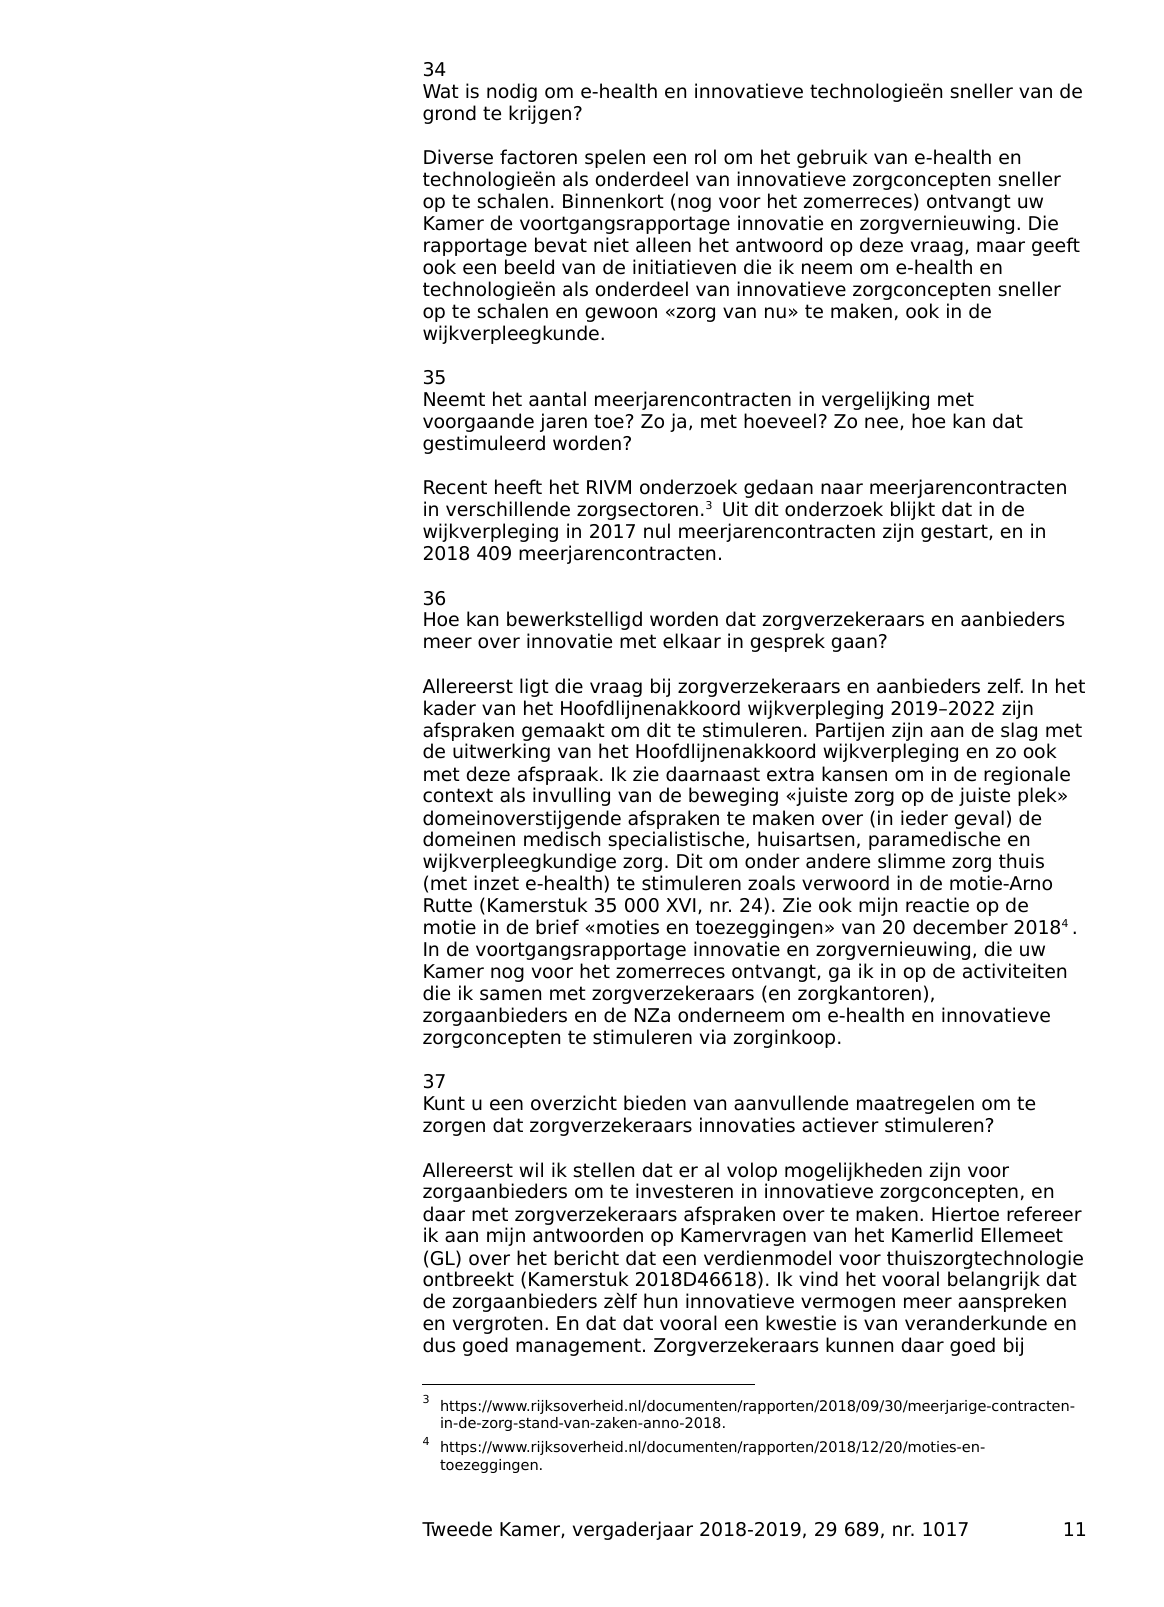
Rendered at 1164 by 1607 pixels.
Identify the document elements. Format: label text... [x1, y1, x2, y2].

text Recent heeft het RIVM onderzoek gedaan naar meerjarencontracten in verschillende zorgsectoren. Uit dit onderzoek blijkt dat in de wijkverpleging in 2017 nul meerjarencontracten zijn gestart, en in 2018 409 meerjarencontracten. [422, 477, 1087, 565]
text 36 [422, 587, 1087, 609]
text Allereerst ligt die vraag bij zorgverzekeraars en aanbieders zelf. In het kader van het Hoofdlijnenakkoord wijkverpleging 2019–2022 zijn afspraken gemaakt om dit te stimuleren. Partijen zijn aan de slag met de uitwerking van het Hoofdlijnenakkoord wijkverpleging en zo ook met deze afspraak. Ik zie daarnaast extra kansen om in de regionale context als invulling van de beweging «juiste zorg op de juiste plek» domeinoverstijgende afspraken te maken over (in ieder geval) de domeinen medisch specialistische, huisartsen, paramedische en wijkverpleegkundige zorg. Dit om onder andere slimme zorg thuis (met inzet e-health) te stimuleren zoals verwoord in de motie-Arno Rutte (Kamerstuk 35 000 XVI, nr. 24). Zie ook mijn reactie op de motie in de brief «moties en toezeggingen» van 20 december 2018. In de voortgangsrapportage innovatie en zorgvernieuwing, die uw Kamer nog voor het zomerreces ontvangt, ga ik in op de activiteiten die ik samen met zorgverzekeraars (en zorgkantoren), zorgaanbieders en de NZa onderneem om e-health en innovatieve zorgconcepten te stimuleren via zorginkoop. [422, 676, 1087, 1049]
text https://www.rijksoverheid.nl/documenten/rapporten/2018/09/30/meerjarige-contracten-in-de-zorg-stand-van-zaken-anno-2018. [422, 1393, 1087, 1432]
text Allereerst wil ik stellen dat er al volop mogelijkheden zijn voor zorgaanbieders om te investeren in innovatieve zorgconcepten, en daar met zorgverzekeraars afspraken over te maken. Hiertoe refereer ik aan mijn antwoorden op Kamervragen van het Kamerlid Ellemeet (GL) over het bericht dat een verdienmodel voor thuiszorgtechnologie ontbreekt (Kamerstuk 2018D46618). Ik vind het vooral belangrijk dat de zorgaanbieders zèlf hun innovatieve vermogen meer aanspreken en vergroten. En dat dat vooral een kwestie is van veranderkunde en dus goed management. Zorgverzekeraars kunnen daar goed bij [422, 1159, 1087, 1357]
text Wat is nodig om e-health en innovatieve technologieën sneller van de grond te krijgen? [422, 81, 1087, 125]
text https://www.rijksoverheid.nl/documenten/rapporten/2018/12/20/moties-en-toezeggingen. [422, 1435, 1087, 1474]
text Neemt het aantal meerjarencontracten in vergelijking met voorgaande jaren toe? Zo ja, met hoeveel? Zo nee, hoe kan dat gestimuleerd worden? [422, 389, 1087, 455]
text Kunt u een overzicht bieden van aanvullende maatregelen om te zorgen dat zorgverzekeraars innovaties actiever stimuleren? [422, 1093, 1087, 1137]
text 35 [422, 367, 1087, 389]
text 37 [422, 1071, 1087, 1093]
text Hoe kan bewerkstelligd worden dat zorgverzekeraars en aanbieders meer over innovatie met elkaar in gesprek gaan? [422, 609, 1087, 653]
text Diverse factoren spelen een rol om het gebruik van e-health en technologieën als onderdeel van innovatieve zorgconcepten sneller op te schalen. Binnenkort (nog voor het zomerreces) ontvangt uw Kamer de voortgangsrapportage innovatie en zorgvernieuwing. Die rapportage bevat niet alleen het antwoord op deze vraag, maar geeft ook een beeld van de initiatieven die ik neem om e-health en technologieën als onderdeel van innovatieve zorgconcepten sneller op te schalen en gewoon «zorg van nu» te maken, ook in de wijkverpleegkunde. [422, 147, 1087, 345]
text 34 [422, 59, 1087, 81]
